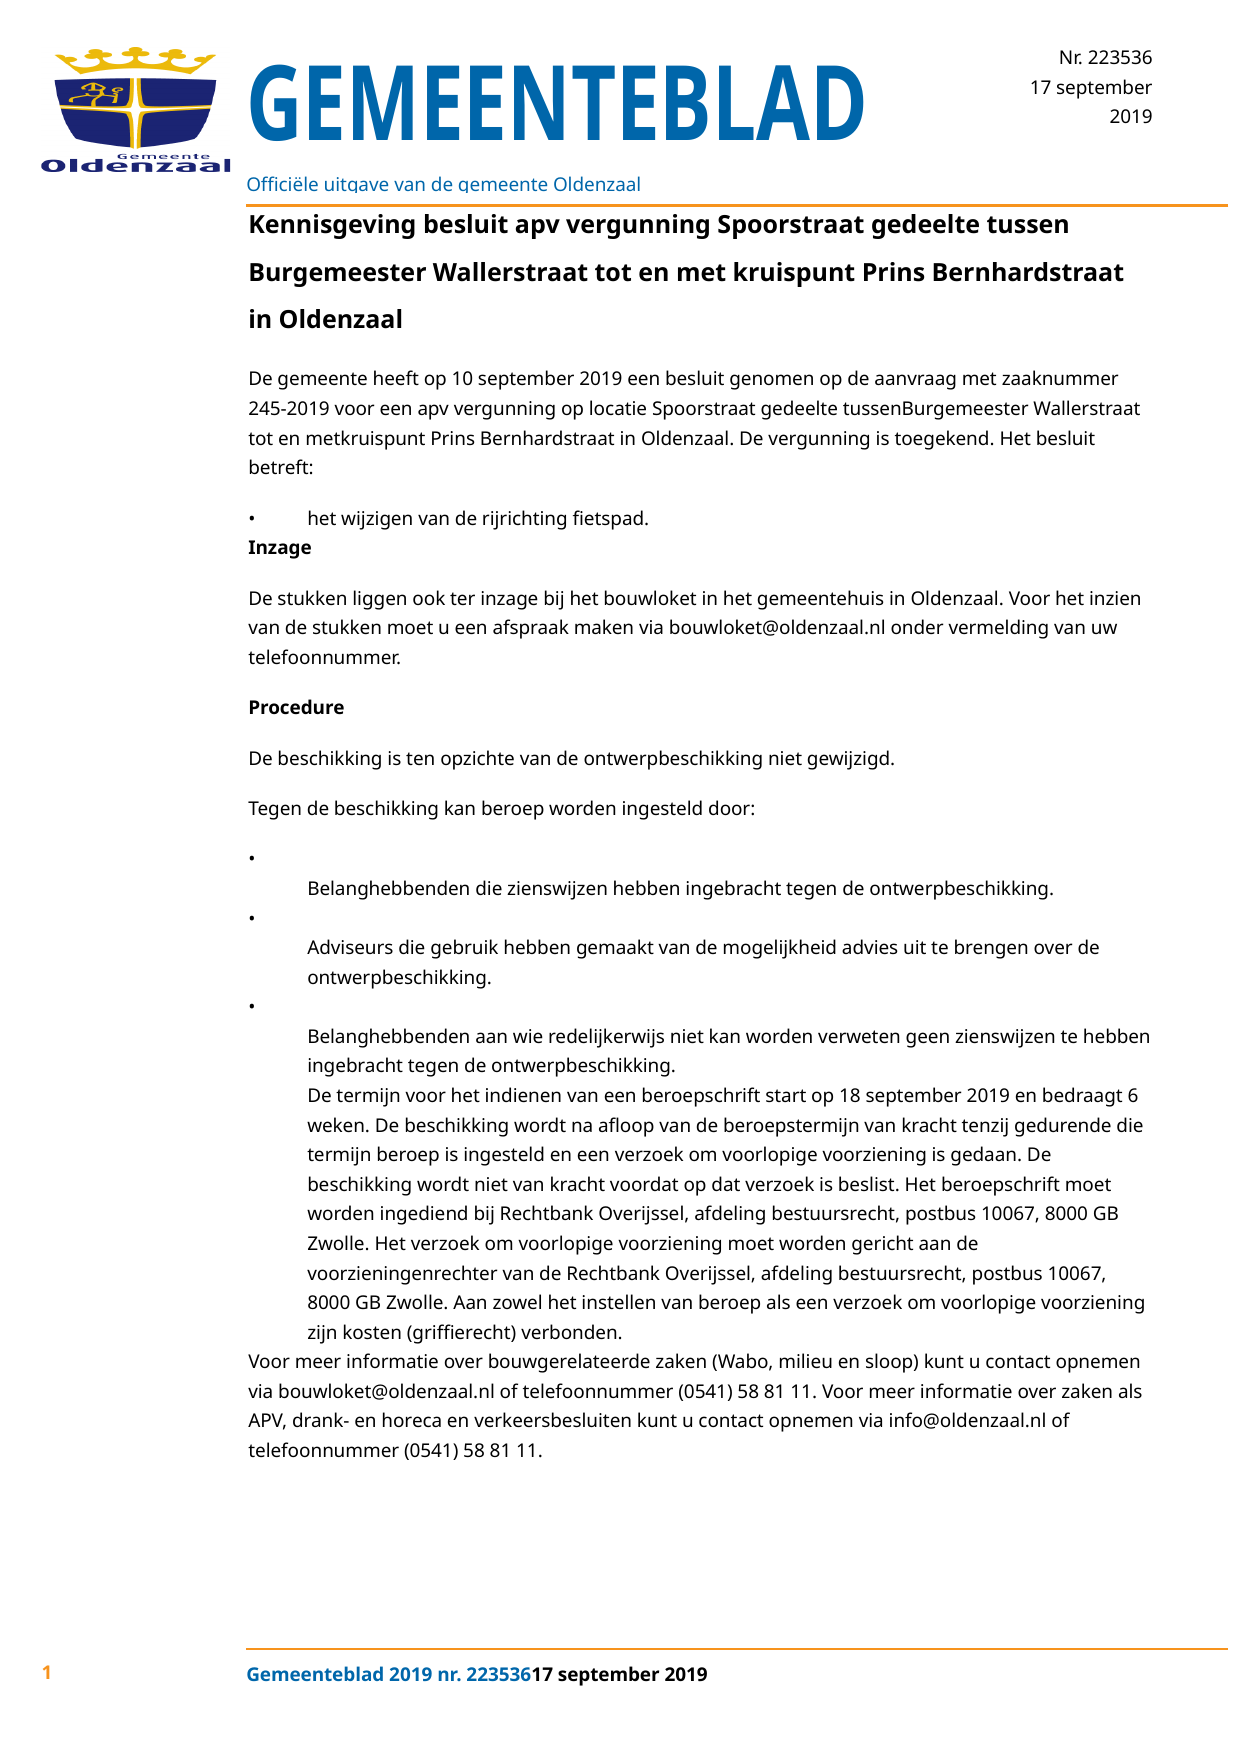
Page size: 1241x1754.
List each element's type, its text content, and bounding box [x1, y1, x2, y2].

text De stukken liggen ook ter inzage bij het bouwloket in het gemeentehuis in Oldenzaal. Voor het inzien van de stukken moet u een afspraak maken via bouwloket@oldenzaal.nl onder vermelding van uw telefoonnummer. [248, 585, 1152, 669]
picture [41, 47, 231, 172]
list Adviseurs die gebruik hebben gemaakt van de mogelijkheid advies uit te brengen over de ontwerpbeschikking. [248, 934, 1152, 989]
text De gemeente heeft op 10 september 2019 een besluit genomen op de aanvraag met zaaknummer 245-2019 voor een apv vergunning op locatie Spoorstraat gedeelte tussenBurgemeester Wallerstraat tot en metkruispunt Prins Bernhardstraat in Oldenzaal. De vergunning is toegekend. Het besluit betreft: [248, 366, 1152, 480]
list De termijn voor het indienen van een beroepschrift start op 18 september 2019 en bedraagt 6 weken. De beschikking wordt na afloop van de beroepstermijn van kracht tenzij gedurende die termijn beroep is ingesteld en een verzoek om voorlopige voorziening is gedaan. De beschikking wordt niet van kracht voordat op dat verzoek is beslist. Het beroepschrift moet worden ingediend bij Rechtbank Overijssel, afdeling bestuursrecht, postbus 10067, 8000 GB Zwolle. Het verzoek om voorlopige voorziening moet worden gericht aan de voorzieningenrechter van de Rechtbank Overijssel, afdeling bestuursrecht, postbus 10067, 8000 GB Zwolle. Aan zowel het instellen van beroep als een verzoek om voorlopige voorziening zijn kosten (griffierecht) verbonden. [248, 1082, 1152, 1344]
text De beschikking is ten opzichte van de ontwerpbeschikking niet gewijzigd. [248, 745, 1152, 770]
text Procedure [248, 694, 1152, 720]
text Tegen de beschikking kan beroep worden ingesteld door: [248, 795, 1152, 821]
text Kennisgeving besluit apv vergunning Spoorstraat gedeelte tussen Burgemeester Wallerstraat tot en met kruispunt Prins Bernhardstraat in Oldenzaal [248, 207, 1152, 336]
text Voor meer informatie over bouwgerelateerde zaken (Wabo, milieu en sloop) kunt u contact opnemen via bouwloket@oldenzaal.nl of telefoonnummer (0541) 58 81 11. Voor meer informatie over zaken als APV, drank- en horeca en verkeersbesluiten kunt u contact opnemen via info@oldenzaal.nl of telefoonnummer (0541) 58 81 11. [248, 1348, 1152, 1463]
list Belanghebbenden die zienswijzen hebben ingebracht tegen de ontwerpbeschikking. [248, 875, 1152, 901]
text Inzage [248, 534, 1152, 560]
list Belanghebbenden aan wie redelijkerwijs niet kan worden verweten geen zienswijzen te hebben ingebracht tegen de ontwerpbeschikking. [248, 1023, 1152, 1078]
list het wijzigen van de rijrichting fietspad. [248, 505, 1152, 530]
